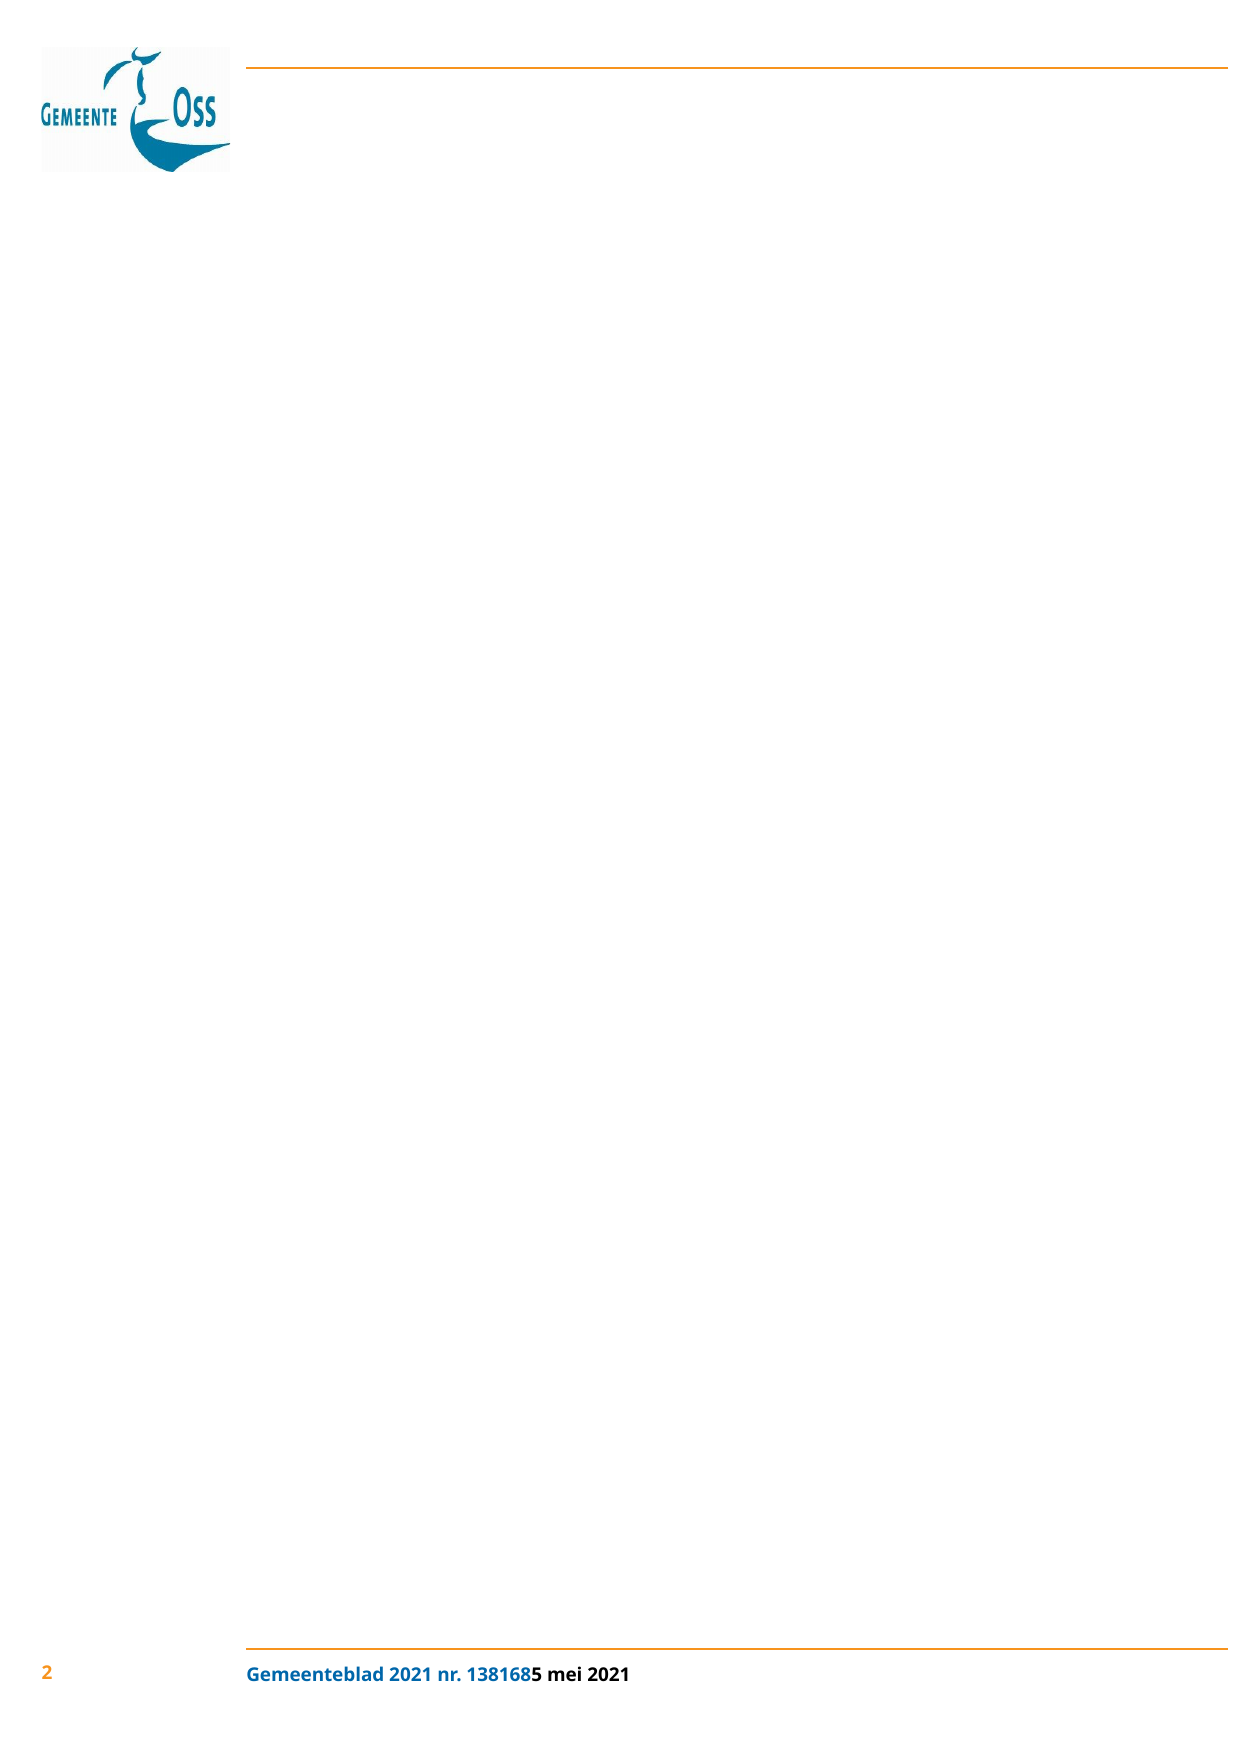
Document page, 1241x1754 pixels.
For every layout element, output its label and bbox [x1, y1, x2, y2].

picture [41, 47, 231, 172]
